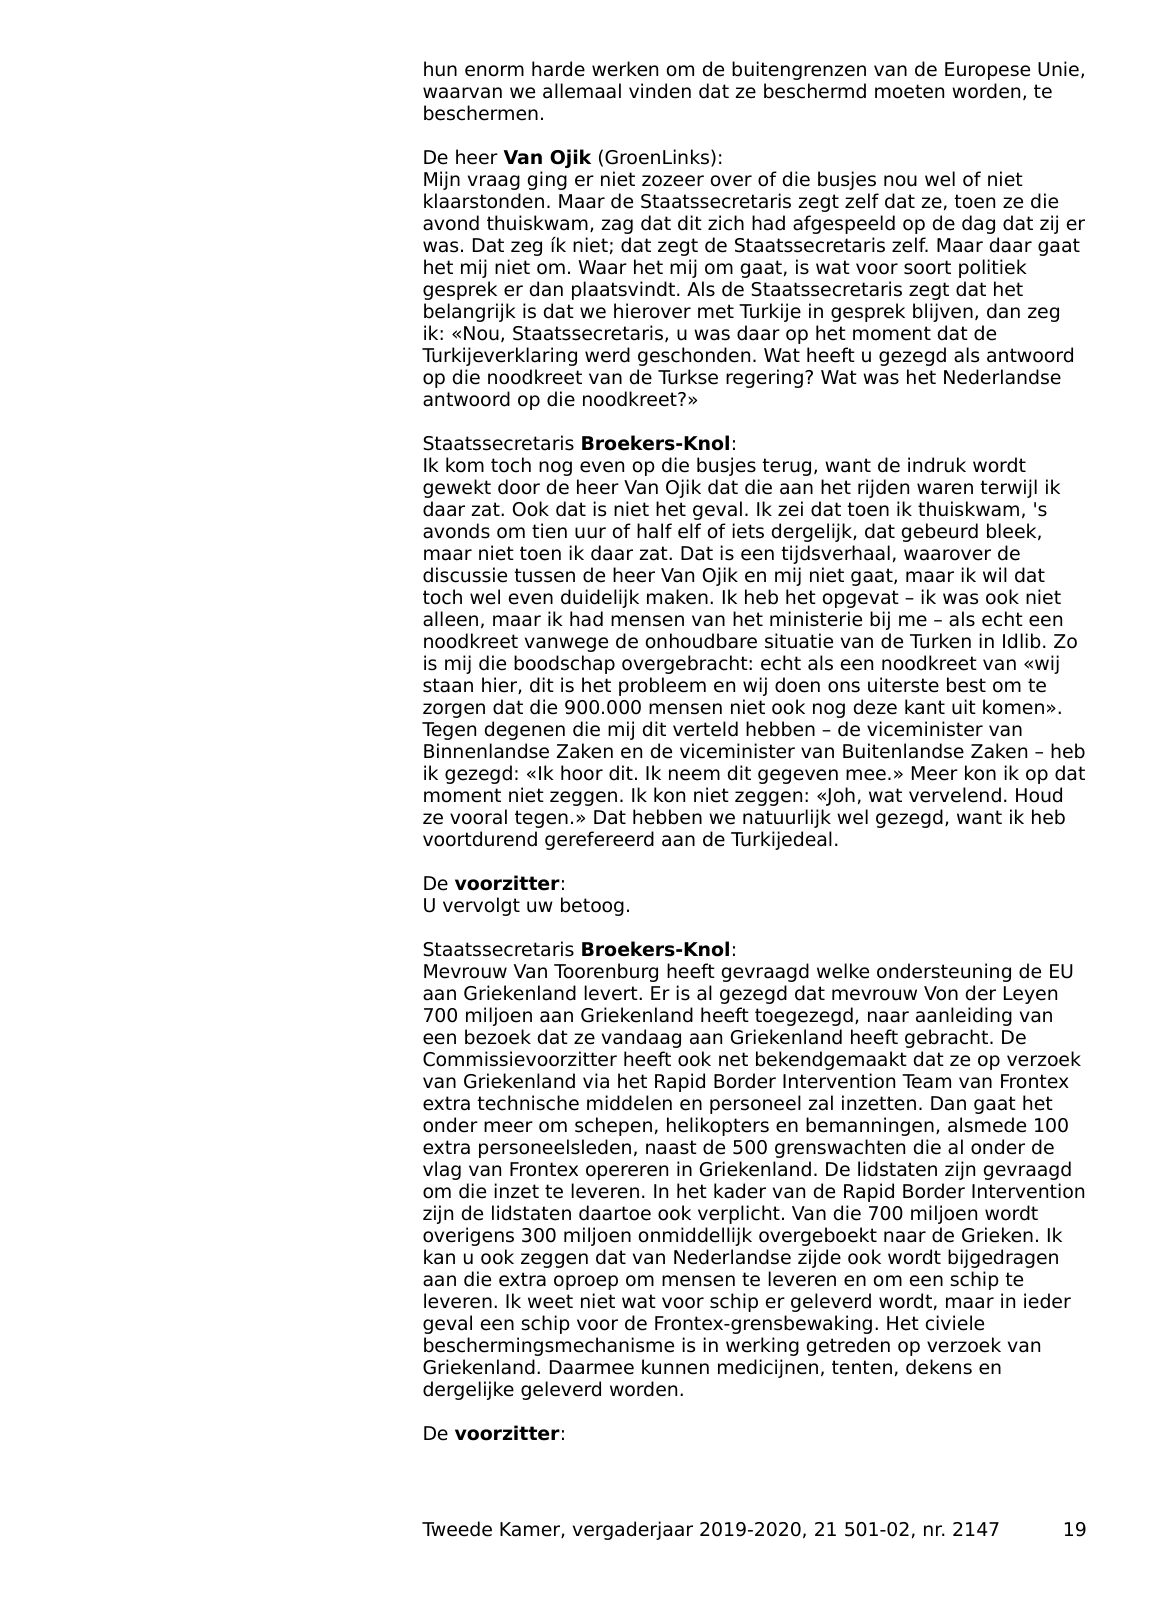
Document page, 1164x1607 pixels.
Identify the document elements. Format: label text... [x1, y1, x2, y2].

text Staatssecretaris Broekers-Knol: [422, 433, 1087, 455]
text hun enorm harde werken om de buitengrenzen van de Europese Unie, waarvan we allemaal vinden dat ze beschermd moeten worden, te beschermen. [422, 59, 1087, 125]
text De voorzitter: [422, 873, 1087, 895]
text Mijn vraag ging er niet zozeer over of die busjes nou wel of niet klaarstonden. Maar de Staatssecretaris zegt zelf dat ze, toen ze die avond thuiskwam, zag dat dit zich had afgespeeld op de dag dat zij er was. Dat zeg ík niet; dat zegt de Staatssecretaris zelf. Maar daar gaat het mij niet om. Waar het mij om gaat, is wat voor soort politiek gesprek er dan plaatsvindt. Als de Staatssecretaris zegt dat het belangrijk is dat we hierover met Turkije in gesprek blijven, dan zeg ik: «Nou, Staatssecretaris, u was daar op het moment dat de Turkijeverklaring werd geschonden. Wat heeft u gezegd als antwoord op die noodkreet van de Turkse regering? Wat was het Nederlandse antwoord op die noodkreet?» [422, 169, 1087, 411]
text Staatssecretaris Broekers-Knol: [422, 939, 1087, 961]
text U vervolgt uw betoog. [422, 895, 1087, 917]
text Ik kom toch nog even op die busjes terug, want de indruk wordt gewekt door de heer Van Ojik dat die aan het rijden waren terwijl ik daar zat. Ook dat is niet het geval. Ik zei dat toen ik thuiskwam, 's avonds om tien uur of half elf of iets dergelijk, dat gebeurd bleek, maar niet toen ik daar zat. Dat is een tijdsverhaal, waarover de discussie tussen de heer Van Ojik en mij niet gaat, maar ik wil dat toch wel even duidelijk maken. Ik heb het opgevat – ik was ook niet alleen, maar ik had mensen van het ministerie bij me – als echt een noodkreet vanwege de onhoudbare situatie van de Turken in Idlib. Zo is mij die boodschap overgebracht: echt als een noodkreet van «wij staan hier, dit is het probleem en wij doen ons uiterste best om te zorgen dat die 900.000 mensen niet ook nog deze kant uit komen». Tegen degenen die mij dit verteld hebben – de viceminister van Binnenlandse Zaken en de viceminister van Buitenlandse Zaken – heb ik gezegd: «Ik hoor dit. Ik neem dit gegeven mee.» Meer kon ik op dat moment niet zeggen. Ik kon niet zeggen: «Joh, wat vervelend. Houd ze vooral tegen.» Dat hebben we natuurlijk wel gezegd, want ik heb voortdurend gerefereerd aan de Turkijedeal. [422, 455, 1087, 851]
text De voorzitter: [422, 1423, 1087, 1445]
text Mevrouw Van Toorenburg heeft gevraagd welke ondersteuning de EU aan Griekenland levert. Er is al gezegd dat mevrouw Von der Leyen 700 miljoen aan Griekenland heeft toegezegd, naar aanleiding van een bezoek dat ze vandaag aan Griekenland heeft gebracht. De Commissievoorzitter heeft ook net bekendgemaakt dat ze op verzoek van Griekenland via het Rapid Border Intervention Team van Frontex extra technische middelen en personeel zal inzetten. Dan gaat het onder meer om schepen, helikopters en bemanningen, alsmede 100 extra personeelsleden, naast de 500 grenswachten die al onder de vlag van Frontex opereren in Griekenland. De lidstaten zijn gevraagd om die inzet te leveren. In het kader van de Rapid Border Intervention zijn de lidstaten daartoe ook verplicht. Van die 700 miljoen wordt overigens 300 miljoen onmiddellijk overgeboekt naar de Grieken. Ik kan u ook zeggen dat van Nederlandse zijde ook wordt bijgedragen aan die extra oproep om mensen te leveren en om een schip te leveren. Ik weet niet wat voor schip er geleverd wordt, maar in ieder geval een schip voor de Frontex-grensbewaking. Het civiele beschermingsmechanisme is in werking getreden op verzoek van Griekenland. Daarmee kunnen medicijnen, tenten, dekens en dergelijke geleverd worden. [422, 961, 1087, 1401]
text De heer Van Ojik (GroenLinks): [422, 147, 1087, 169]
